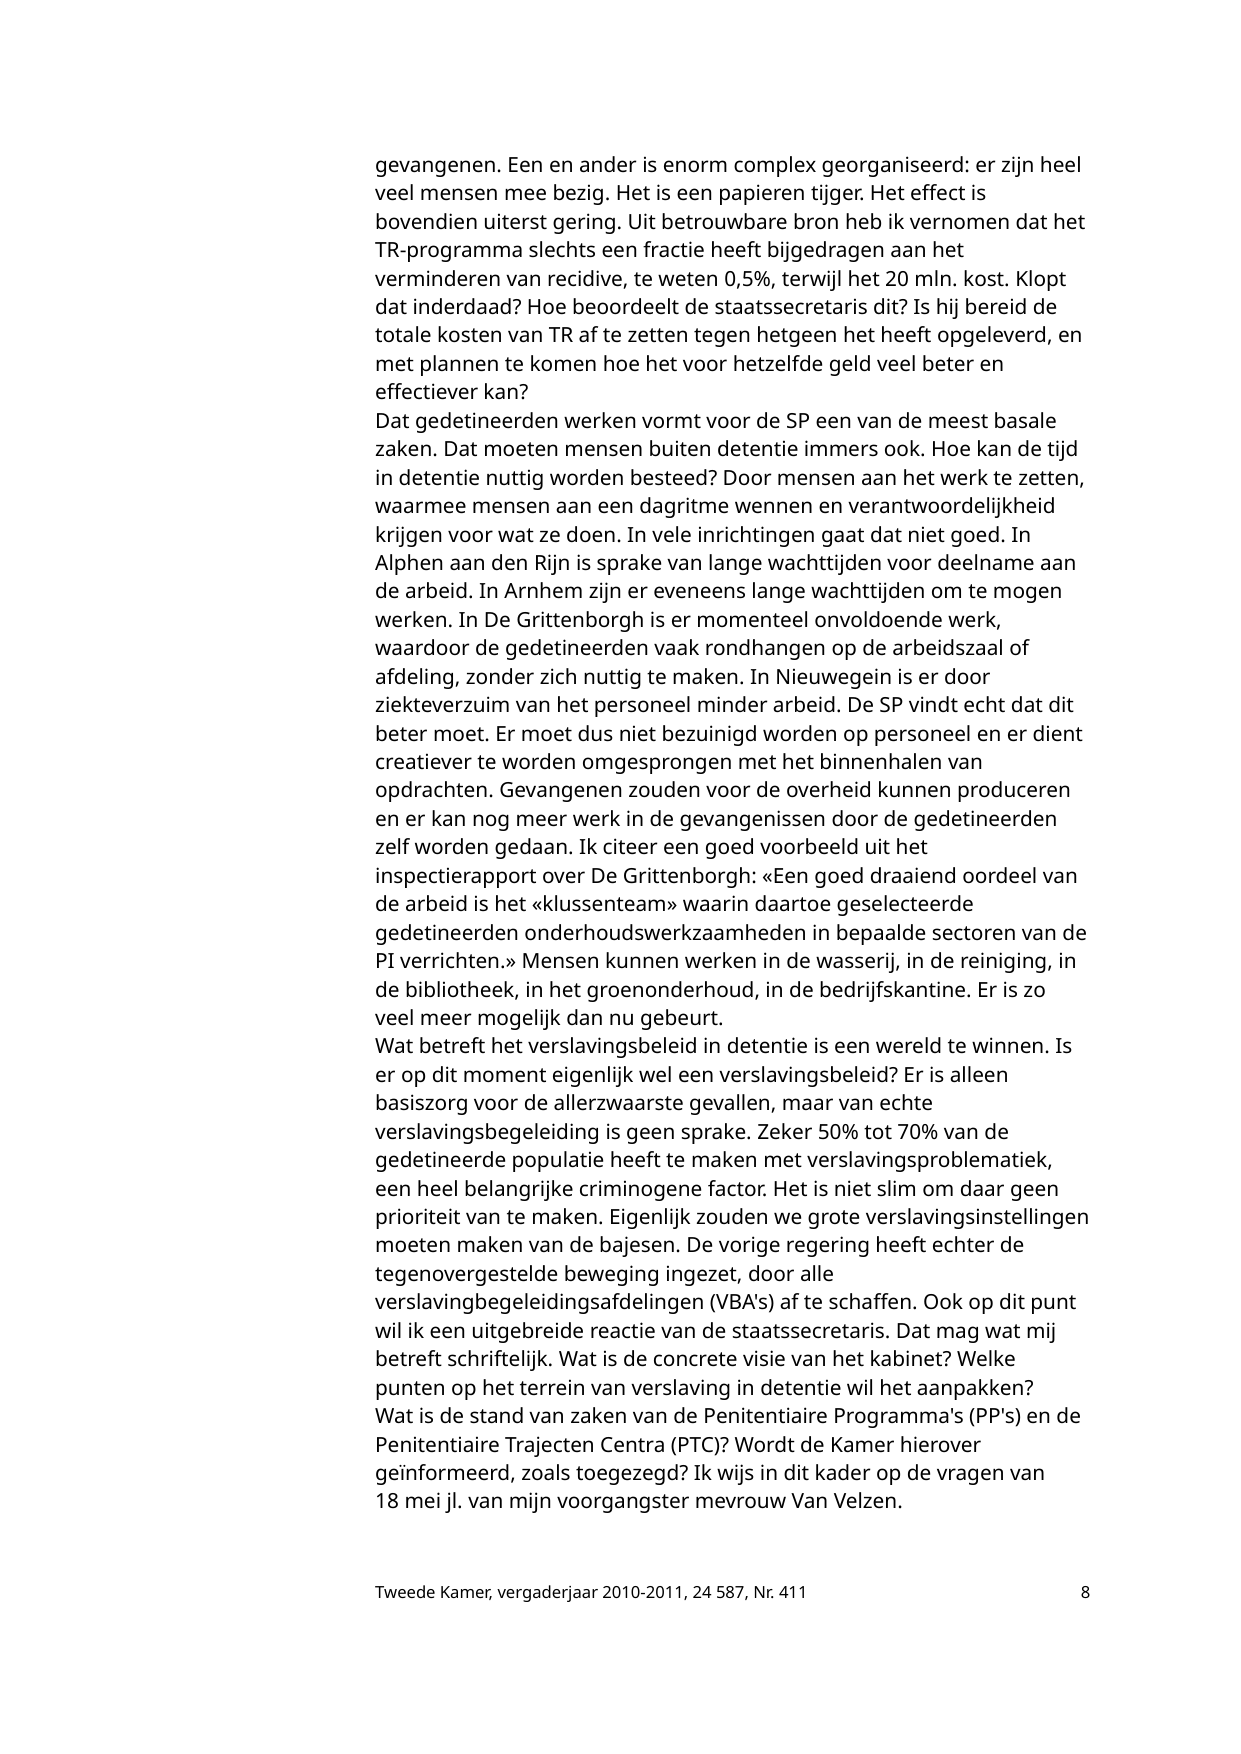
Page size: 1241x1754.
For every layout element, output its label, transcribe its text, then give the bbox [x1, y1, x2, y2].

text gevangenen. Een en ander is enorm complex georganiseerd: er zijn heel veel mensen mee bezig. Het is een papieren tijger. Het effect is bovendien uiterst gering. Uit betrouwbare bron heb ik vernomen dat het TR-programma slechts een fractie heeft bijgedragen aan het verminderen van recidive, te weten 0,5%, terwijl het 20 mln. kost. Klopt dat inderdaad? Hoe beoordeelt de staatssecretaris dit? Is hij bereid de totale kosten van TR af te zetten tegen hetgeen het heeft opgeleverd, en met plannen te komen hoe het voor hetzelfde geld veel beter en effectiever kan? [375, 150, 1090, 406]
text Wat betreft het verslavingsbeleid in detentie is een wereld te winnen. Is er op dit moment eigenlijk wel een verslavingsbeleid? Er is alleen basiszorg voor de allerzwaarste gevallen, maar van echte verslavingsbegeleiding is geen sprake. Zeker 50% tot 70% van de gedetineerde populatie heeft te maken met verslavingsproblematiek, een heel belangrijke criminogene factor. Het is niet slim om daar geen prioriteit van te maken. Eigenlijk zouden we grote verslavingsinstellingen moeten maken van de bajesen. De vorige regering heeft echter de tegenovergestelde beweging ingezet, door alle verslavingbegeleidingsafdelingen (VBA's) af te schaffen. Ook op dit punt wil ik een uitgebreide reactie van de staatssecretaris. Dat mag wat mij betreft schriftelijk. Wat is de concrete visie van het kabinet? Welke punten op het terrein van verslaving in detentie wil het aanpakken? [375, 1032, 1090, 1401]
text Dat gedetineerden werken vormt voor de SP een van de meest basale zaken. Dat moeten mensen buiten detentie immers ook. Hoe kan de tijd in detentie nuttig worden besteed? Door mensen aan het werk te zetten, waarmee mensen aan een dagritme wennen en verantwoordelijkheid krijgen voor wat ze doen. In vele inrichtingen gaat dat niet goed. In Alphen aan den Rijn is sprake van lange wachttijden voor deelname aan de arbeid. In Arnhem zijn er eveneens lange wachttijden om te mogen werken. In De Grittenborgh is er momenteel onvoldoende werk, waardoor de gedetineerden vaak rondhangen op de arbeidszaal of afdeling, zonder zich nuttig te maken. In Nieuwegein is er door ziekteverzuim van het personeel minder arbeid. De SP vindt echt dat dit beter moet. Er moet dus niet bezuinigd worden op personeel en er dient creatiever te worden omgesprongen met het binnenhalen van opdrachten. Gevangenen zouden voor de overheid kunnen produceren en er kan nog meer werk in de gevangenissen door de gedetineerden zelf worden gedaan. Ik citeer een goed voorbeeld uit het inspectierapport over De Grittenborgh: «Een goed draaiend oordeel van de arbeid is het «klussenteam» waarin daartoe geselecteerde gedetineerden onderhoudswerkzaamheden in bepaalde sectoren van de PI verrichten.» Mensen kunnen werken in de wasserij, in de reiniging, in de bibliotheek, in het groenonderhoud, in de bedrijfskantine. Er is zo veel meer mogelijk dan nu gebeurt. [375, 406, 1090, 1032]
text Wat is de stand van zaken van de Penitentiaire Programma's (PP's) en de Penitentiaire Trajecten Centra (PTC)? Wordt de Kamer hierover geïnformeerd, zoals toegezegd? Ik wijs in dit kader op de vragen van 18 mei jl. van mijn voorgangster mevrouw Van Velzen. [375, 1401, 1090, 1515]
